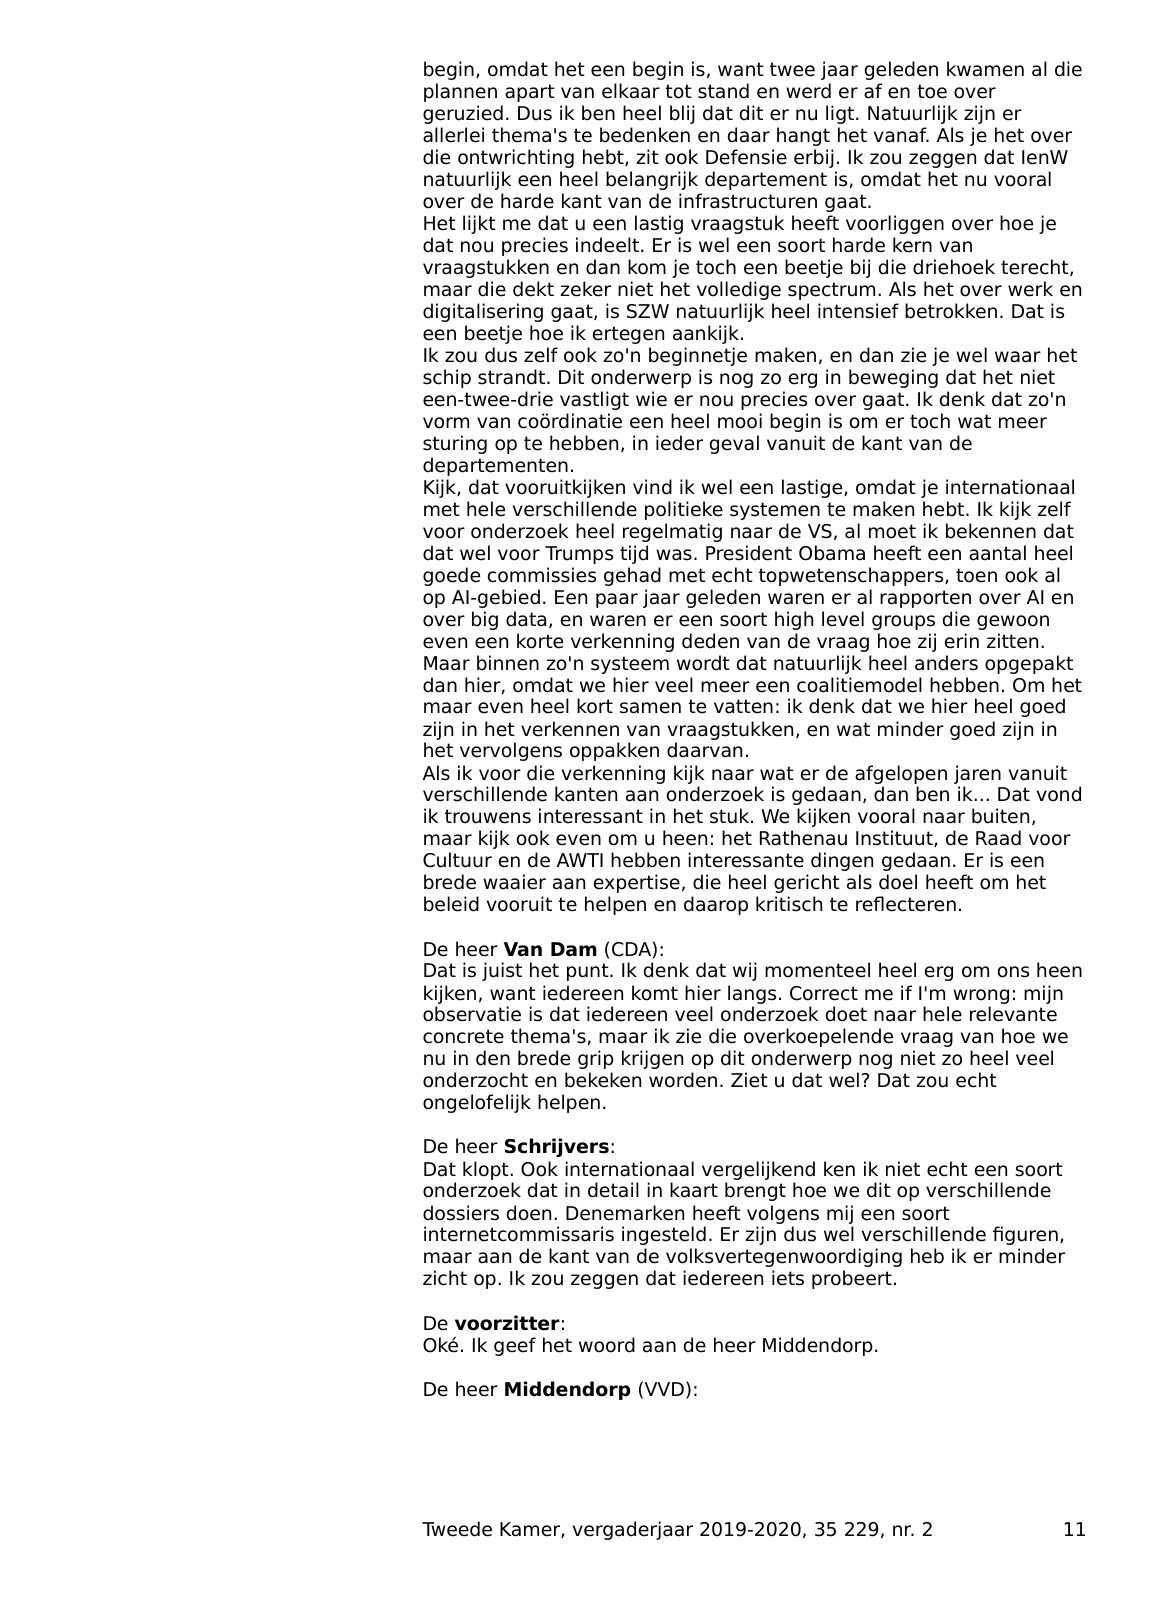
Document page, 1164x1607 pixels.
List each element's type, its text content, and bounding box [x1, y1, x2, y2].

text Oké. Ik geef het woord aan de heer Middendorp. [422, 1334, 1087, 1356]
text Dat is juist het punt. Ik denk dat wij momenteel heel erg om ons heen kijken, want iedereen komt hier langs. Correct me if I'm wrong: mijn observatie is dat iedereen veel onderzoek doet naar hele relevante concrete thema's, maar ik zie die overkoepelende vraag van hoe we nu in den brede grip krijgen op dit onderwerp nog niet zo heel veel onderzocht en bekeken worden. Ziet u dat wel? Dat zou echt ongelofelijk helpen. [422, 960, 1087, 1114]
text begin, omdat het een begin is, want twee jaar geleden kwamen al die plannen apart van elkaar tot stand en werd er af en toe over geruzied. Dus ik ben heel blij dat dit er nu ligt. Natuurlijk zijn er allerlei thema's te bedenken en daar hangt het vanaf. Als je het over die ontwrichting hebt, zit ook Defensie erbij. Ik zou zeggen dat IenW natuurlijk een heel belangrijk departement is, omdat het nu vooral over de harde kant van de infrastructuren gaat. [422, 59, 1087, 213]
text Als ik voor die verkenning kijk naar wat er de afgelopen jaren vanuit verschillende kanten aan onderzoek is gedaan, dan ben ik... Dat vond ik trouwens interessant in het stuk. We kijken vooral naar buiten, maar kijk ook even om u heen: het Rathenau Instituut, de Raad voor Cultuur en de AWTI hebben interessante dingen gedaan. Er is een brede waaier aan expertise, die heel gericht als doel heeft om het beleid vooruit te helpen en daarop kritisch te reflecteren. [422, 762, 1087, 916]
text Het lijkt me dat u een lastig vraagstuk heeft voorliggen over hoe je dat nou precies indeelt. Er is wel een soort harde kern van vraagstukken en dan kom je toch een beetje bij die driehoek terecht, maar die dekt zeker niet het volledige spectrum. Als het over werk en digitalisering gaat, is SZW natuurlijk heel intensief betrokken. Dat is een beetje hoe ik ertegen aankijk. [422, 213, 1087, 345]
text De heer Van Dam (CDA): [422, 938, 1087, 960]
text De voorzitter: [422, 1312, 1087, 1334]
text Ik zou dus zelf ook zo'n beginnetje maken, en dan zie je wel waar het schip strandt. Dit onderwerp is nog zo erg in beweging dat het niet een-twee-drie vastligt wie er nou precies over gaat. Ik denk dat zo'n vorm van coördinatie een heel mooi begin is om er toch wat meer sturing op te hebben, in ieder geval vanuit de kant van de departementen. [422, 345, 1087, 477]
text De heer Middendorp (VVD): [422, 1379, 1087, 1401]
text Kijk, dat vooruitkijken vind ik wel een lastige, omdat je internationaal met hele verschillende politieke systemen te maken hebt. Ik kijk zelf voor onderzoek heel regelmatig naar de VS, al moet ik bekennen dat dat wel voor Trumps tijd was. President Obama heeft een aantal heel goede commissies gehad met echt topwetenschappers, toen ook al op AI-gebied. Een paar jaar geleden waren er al rapporten over AI en over big data, en waren er een soort high level groups die gewoon even een korte verkenning deden van de vraag hoe zij erin zitten. Maar binnen zo'n systeem wordt dat natuurlijk heel anders opgepakt dan hier, omdat we hier veel meer een coalitiemodel hebben. Om het maar even heel kort samen te vatten: ik denk dat we hier heel goed zijn in het verkennen van vraagstukken, en wat minder goed zijn in het vervolgens oppakken daarvan. [422, 477, 1087, 762]
text Dat klopt. Ook internationaal vergelijkend ken ik niet echt een soort onderzoek dat in detail in kaart brengt hoe we dit op verschillende dossiers doen. Denemarken heeft volgens mij een soort internetcommissaris ingesteld. Er zijn dus wel verschillende figuren, maar aan de kant van de volksvertegenwoordiging heb ik er minder zicht op. Ik zou zeggen dat iedereen iets probeert. [422, 1158, 1087, 1290]
text De heer Schrijvers: [422, 1136, 1087, 1158]
